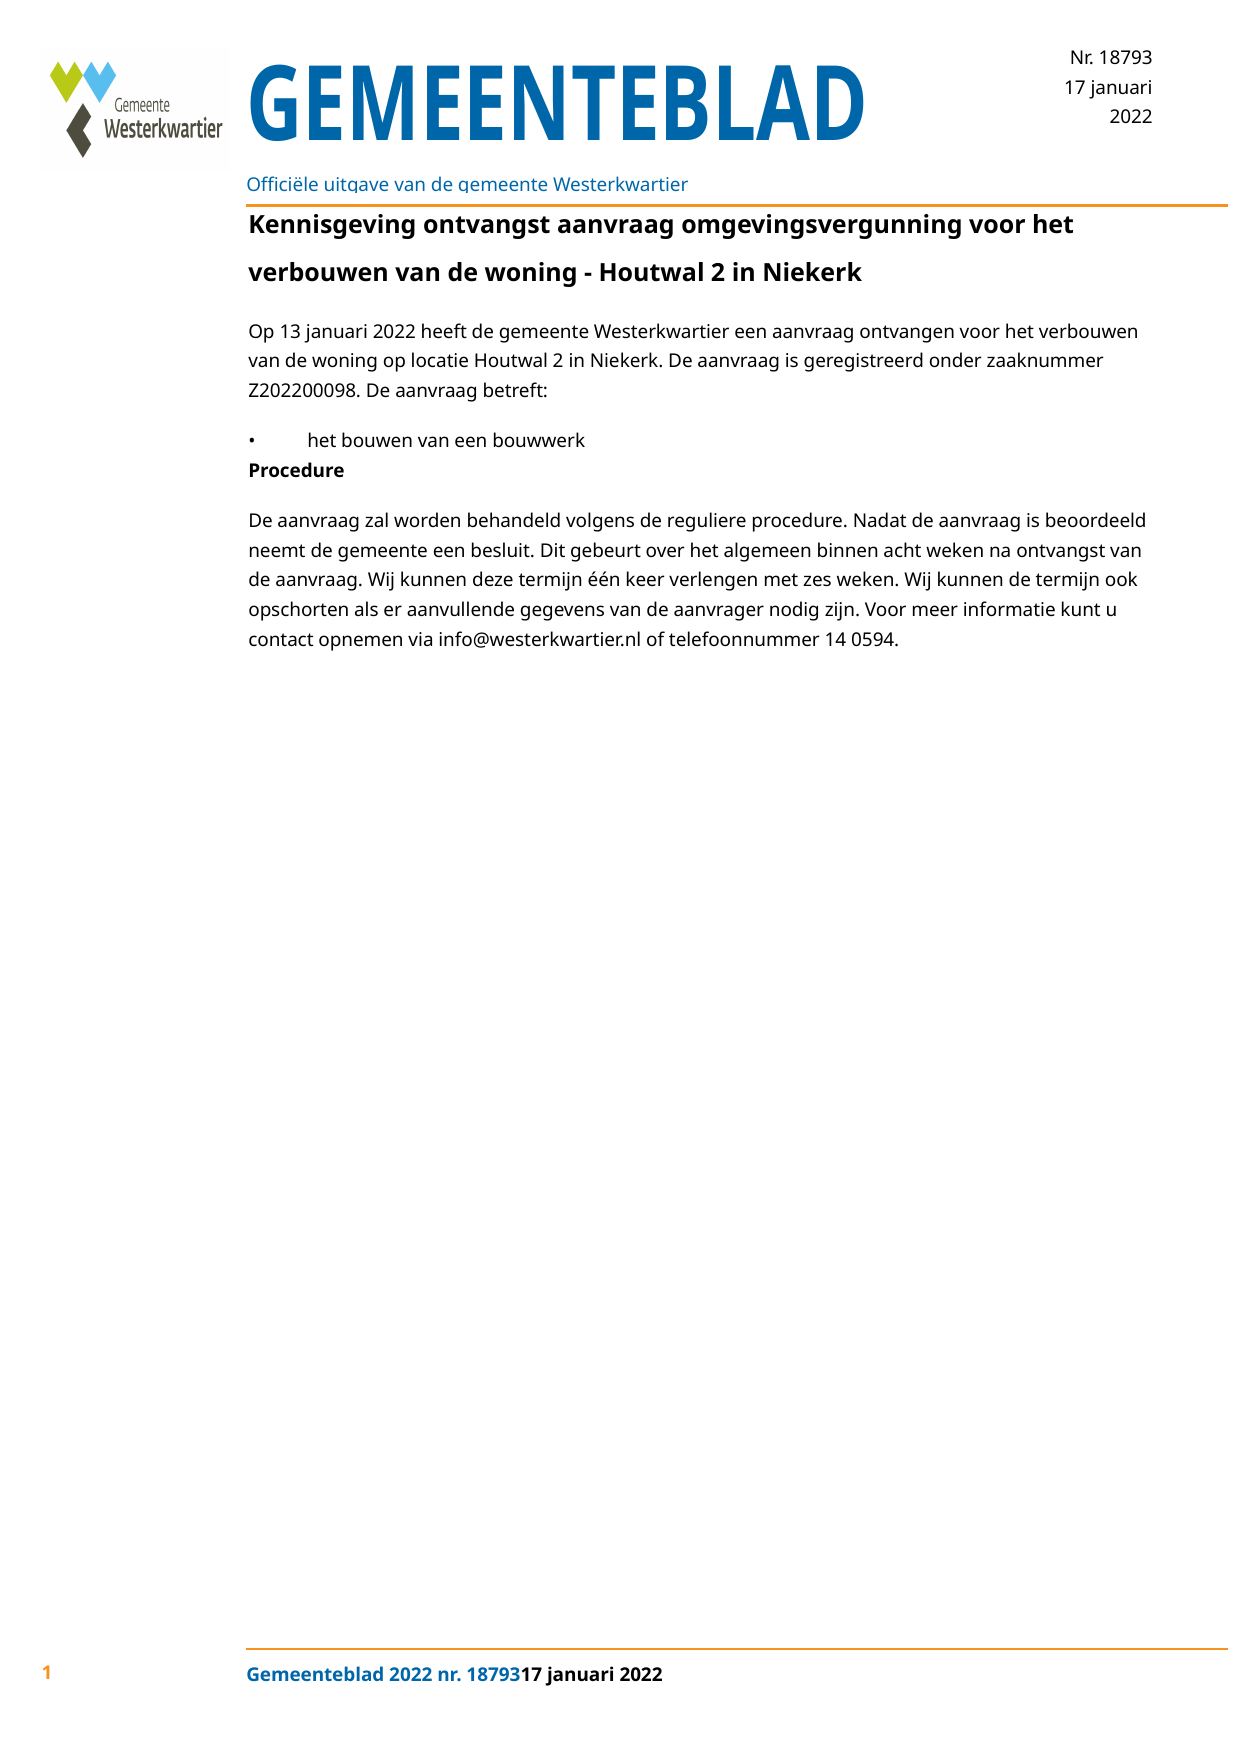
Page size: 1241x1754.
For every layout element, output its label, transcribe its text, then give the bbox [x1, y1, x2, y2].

text De aanvraag zal worden behandeld volgens de reguliere procedure. Nadat de aanvraag is beoordeeld neemt de gemeente een besluit. Dit gebeurt over het algemeen binnen acht weken na ontvangst van de aanvraag. Wij kunnen deze termijn één keer verlengen met zes weken. Wij kunnen de termijn ook opschorten als er aanvullende gegevens van de aanvrager nodig zijn. Voor meer informatie kunt u contact opnemen via info@westerkwartier.nl of telefoonnummer 14 0594. [248, 507, 1152, 652]
text Procedure [248, 457, 1152, 483]
picture [41, 47, 231, 172]
text Kennisgeving ontvangst aanvraag omgevingsvergunning voor het verbouwen van de woning - Houtwal 2 in Niekerk [248, 207, 1152, 288]
list het bouwen van een bouwwerk [248, 427, 1152, 453]
text Op 13 januari 2022 heeft de gemeente Westerkwartier een aanvraag ontvangen voor het verbouwen van de woning op locatie Houtwal 2 in Niekerk. De aanvraag is geregistreerd onder zaaknummer Z202200098. De aanvraag betreft: [248, 318, 1152, 403]
